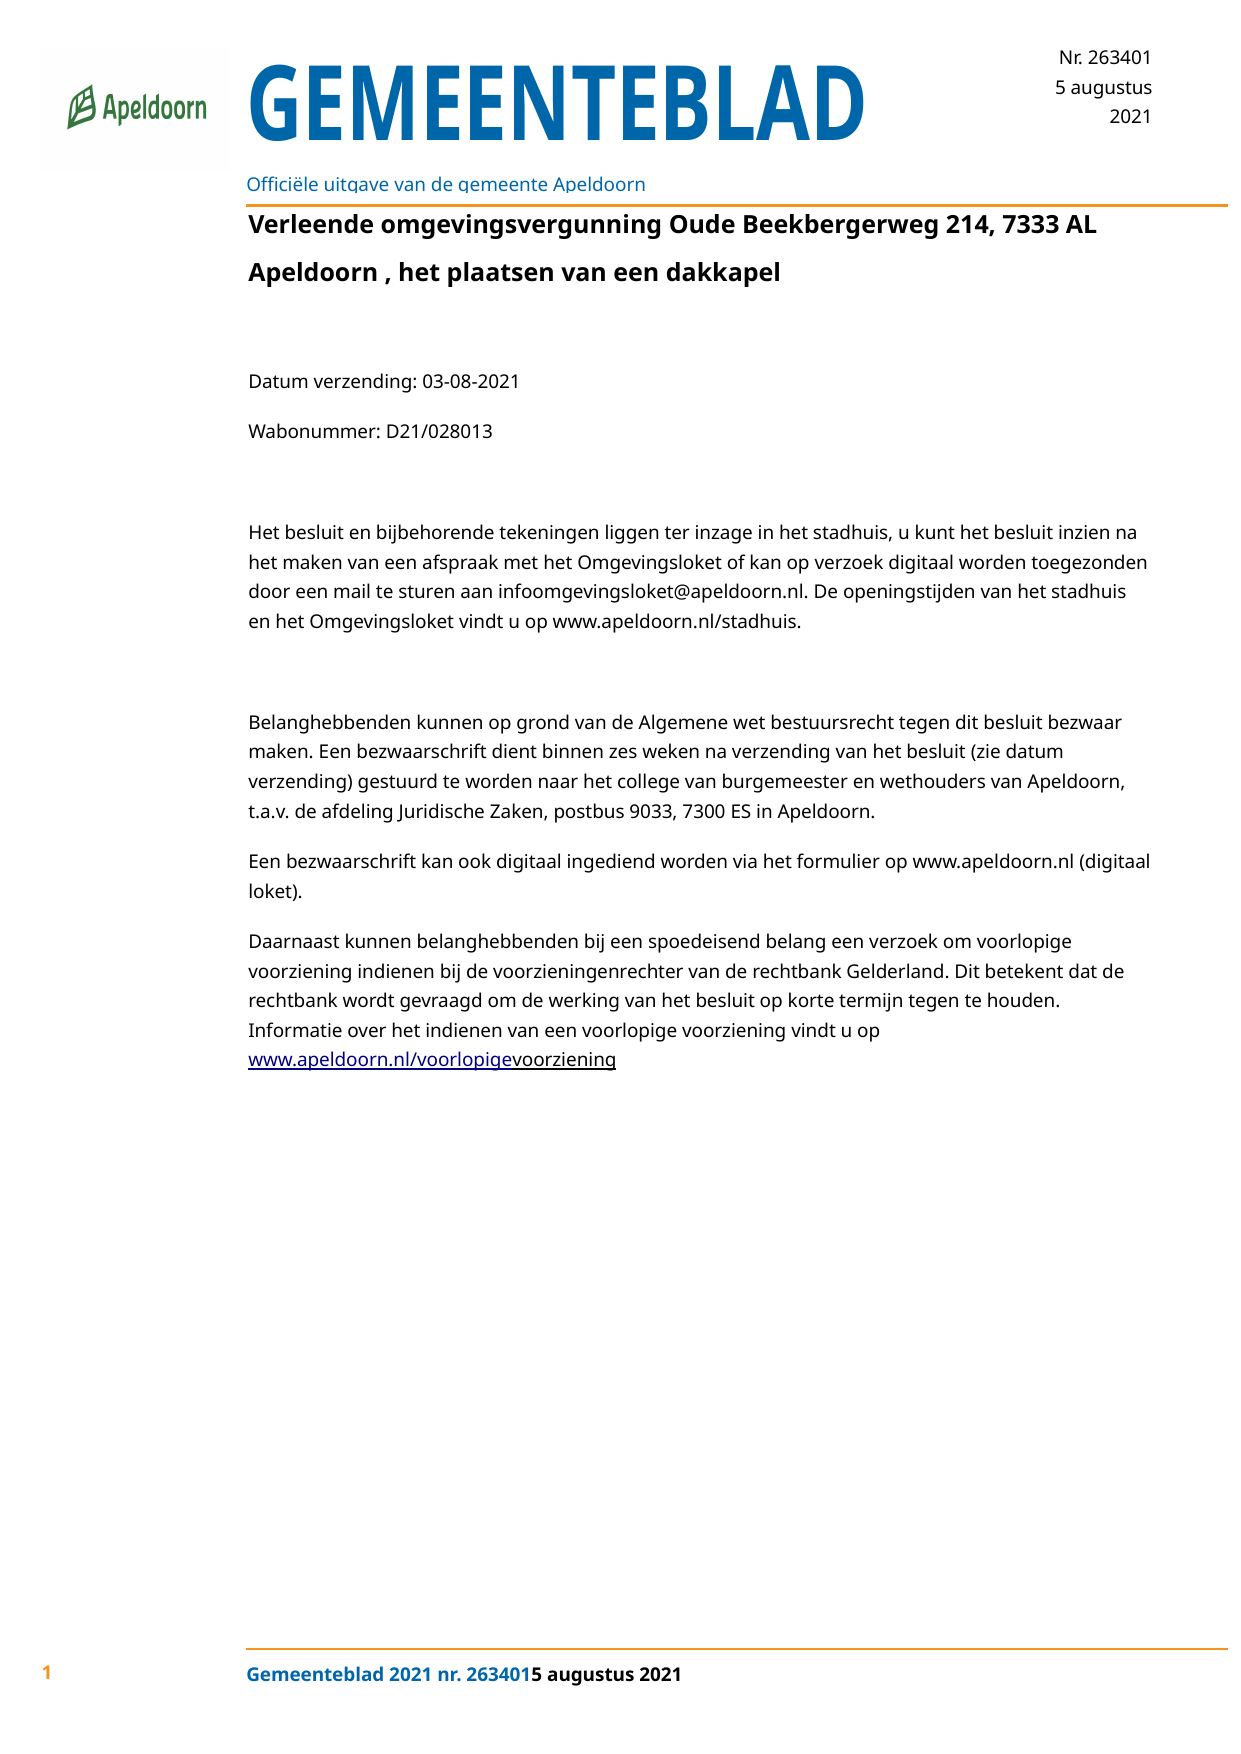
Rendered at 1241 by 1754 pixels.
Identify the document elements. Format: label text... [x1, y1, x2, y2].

text Datum verzending: 03-08-2021 [248, 368, 1152, 394]
text Daarnaast kunnen belanghebbenden bij een spoedeisend belang een verzoek om voorlopige voorziening indienen bij de voorzieningenrechter van de rechtbank Gelderland. Dit betekent dat de rechtbank wordt gevraagd om de werking van het besluit op korte termijn tegen te houden. Informatie over het indienen van een voorlopige voorziening vindt u op www.apeldoorn.nl/voorlopigevoorziening [248, 928, 1152, 1072]
text Wabonummer: D21/028013 [248, 419, 1152, 444]
text Een bezwaarschrift kan ook digitaal ingediend worden via het formulier op www.apeldoorn.nl (digitaal loket). [248, 848, 1152, 904]
text Verleende omgevingsvergunning Oude Beekbergerweg 214, 7333 AL Apeldoorn , het plaatsen van een dakkapel [248, 207, 1152, 288]
text Het besluit en bijbehorende tekeningen liggen ter inzage in het stadhuis, u kunt het besluit inzien na het maken van een afspraak met het Omgevingsloket of kan op verzoek digitaal worden toegezonden door een mail te sturen aan infoomgevingsloket@apeldoorn.nl. De openingstijden van het stadhuis en het Omgevingsloket vindt u op www.apeldoorn.nl/stadhuis. [248, 519, 1152, 634]
picture [41, 47, 231, 172]
text Belanghebbenden kunnen op grond van de Algemene wet bestuursrecht tegen dit besluit bezwaar maken. Een bezwaarschrift dient binnen zes weken na verzending van het besluit (zie datum verzending) gestuurd te worden naar het college van burgemeester en wethouders van Apeldoorn, t.a.v. de afdeling Juridische Zaken, postbus 9033, 7300 ES in Apeldoorn. [248, 709, 1152, 824]
